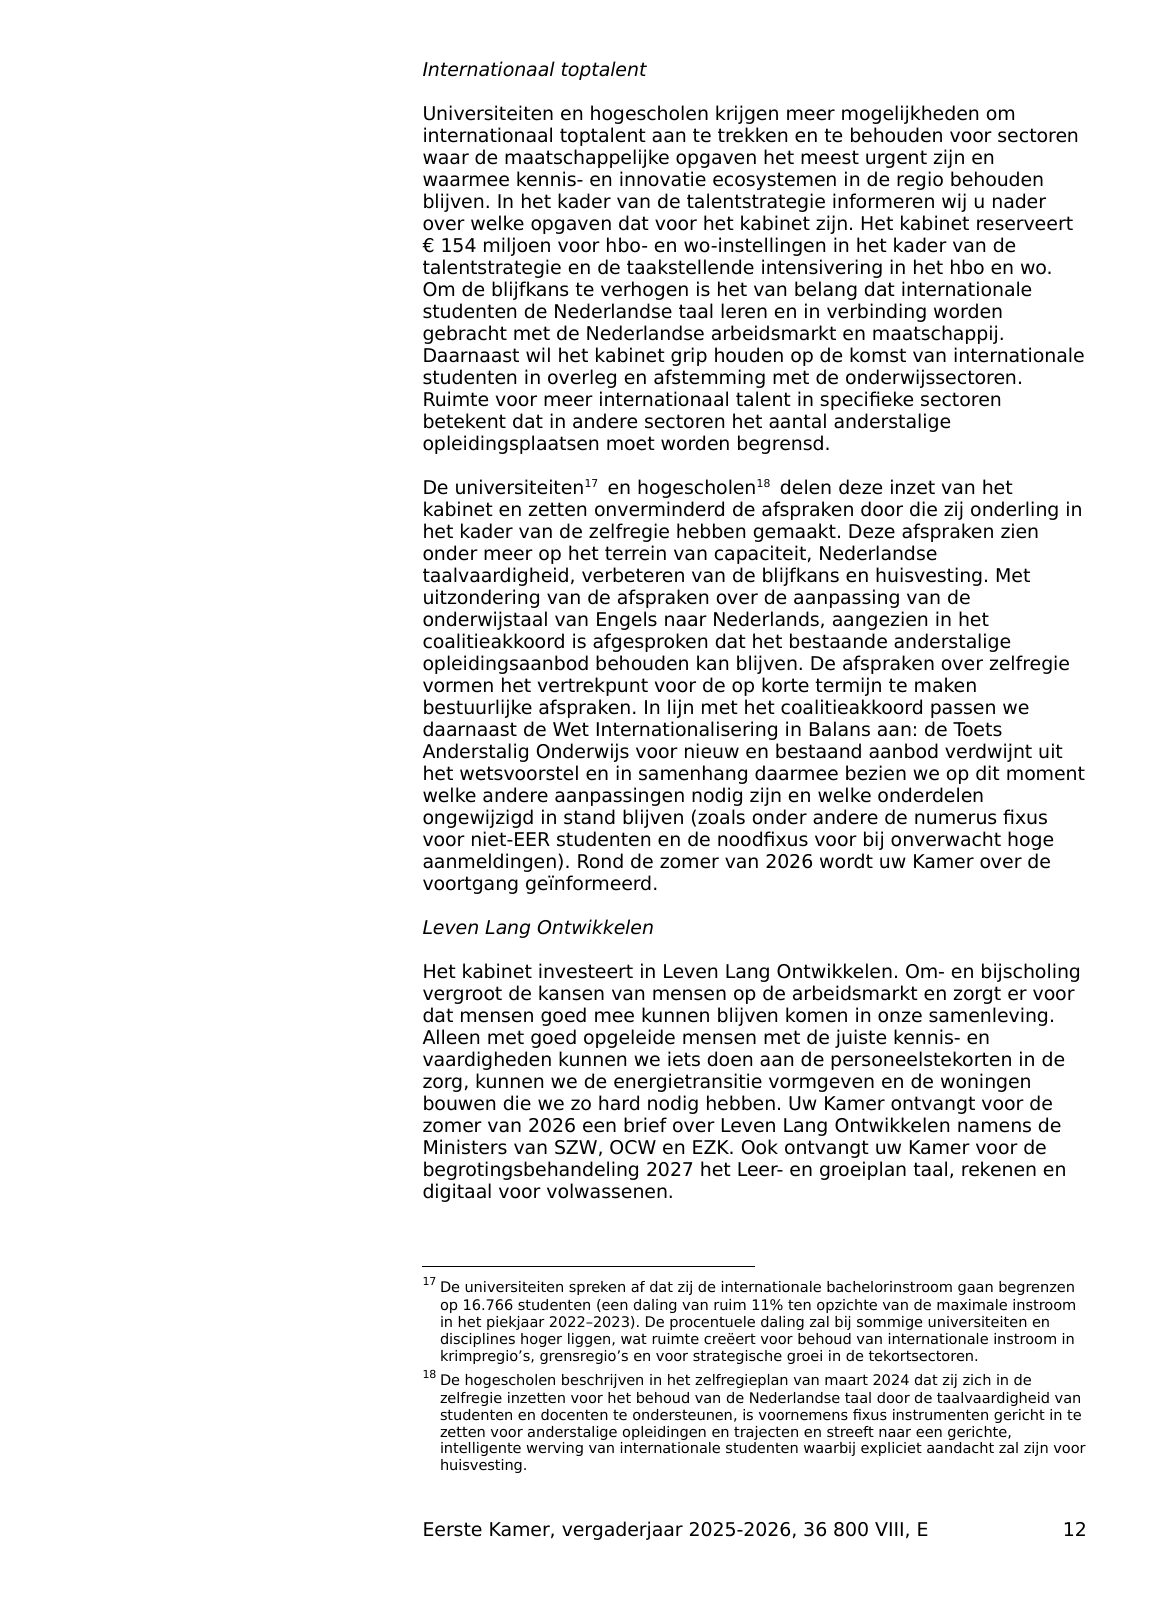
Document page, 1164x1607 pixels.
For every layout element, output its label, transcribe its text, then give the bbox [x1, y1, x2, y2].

text De hogescholen beschrijven in het zelfregieplan van maart 2024 dat zij zich in de zelfregie inzetten voor het behoud van de Nederlandse taal door de taalvaardigheid van studenten en docenten te ondersteunen, is voornemens fixus instrumenten gericht in te zetten voor anderstalige opleidingen en trajecten en streeft naar een gerichte, intelligente werving van internationale studenten waarbij expliciet aandacht zal zijn voor huisvesting. [422, 1368, 1087, 1474]
subtitle Leven Lang Ontwikkelen [422, 917, 1087, 939]
text Universiteiten en hogescholen krijgen meer mogelijkheden om internationaal toptalent aan te trekken en te behouden voor sectoren waar de maatschappelijke opgaven het meest urgent zijn en waarmee kennis- en innovatie ecosystemen in de regio behouden blijven. In het kader van de talentstrategie informeren wij u nader over welke opgaven dat voor het kabinet zijn. Het kabinet reserveert € 154 miljoen voor hbo- en wo-instellingen in het kader van de talentstrategie en de taakstellende intensivering in het hbo en wo. Om de blijfkans te verhogen is het van belang dat internationale studenten de Nederlandse taal leren en in verbinding worden gebracht met de Nederlandse arbeidsmarkt en maatschappij. Daarnaast wil het kabinet grip houden op de komst van internationale studenten in overleg en afstemming met de onderwijssectoren. Ruimte voor meer internationaal talent in specifieke sectoren betekent dat in andere sectoren het aantal anderstalige opleidingsplaatsen moet worden begrensd. [422, 103, 1087, 455]
text Het kabinet investeert in Leven Lang Ontwikkelen. Om- en bijscholing vergroot de kansen van mensen op de arbeidsmarkt en zorgt er voor dat mensen goed mee kunnen blijven komen in onze samenleving. Alleen met goed opgeleide mensen met de juiste kennis- en vaardigheden kunnen we iets doen aan de personeelstekorten in de zorg, kunnen we de energietransitie vormgeven en de woningen bouwen die we zo hard nodig hebben. Uw Kamer ontvangt voor de zomer van 2026 een brief over Leven Lang Ontwikkelen namens de Ministers van SZW, OCW en EZK. Ook ontvangt uw Kamer voor de begrotingsbehandeling 2027 het Leer- en groeiplan taal, rekenen en digitaal voor volwassenen. [422, 961, 1087, 1203]
text De universiteiten spreken af dat zij de internationale bachelorinstroom gaan begrenzen op 16.766 studenten (een daling van ruim 11% ten opzichte van de maximale instroom in het piekjaar 2022–2023). De procentuele daling zal bij sommige universiteiten en disciplines hoger liggen, wat ruimte creëert voor behoud van internationale instroom in krimpregio’s, grensregio’s en voor strategische groei in de tekortsectoren. [422, 1275, 1087, 1365]
subtitle Internationaal toptalent [422, 59, 1087, 81]
text De universiteiten en hogescholen delen deze inzet van het kabinet en zetten onverminderd de afspraken door die zij onderling in het kader van de zelfregie hebben gemaakt. Deze afspraken zien onder meer op het terrein van capaciteit, Nederlandse taalvaardigheid, verbeteren van de blijfkans en huisvesting. Met uitzondering van de afspraken over de aanpassing van de onderwijstaal van Engels naar Nederlands, aangezien in het coalitieakkoord is afgesproken dat het bestaande anderstalige opleidingsaanbod behouden kan blijven. De afspraken over zelfregie vormen het vertrekpunt voor de op korte termijn te maken bestuurlijke afspraken. In lijn met het coalitieakkoord passen we daarnaast de Wet Internationalisering in Balans aan: de Toets Anderstalig Onderwijs voor nieuw en bestaand aanbod verdwijnt uit het wetsvoorstel en in samenhang daarmee bezien we op dit moment welke andere aanpassingen nodig zijn en welke onderdelen ongewijzigd in stand blijven (zoals onder andere de numerus fixus voor niet-EER studenten en de noodfixus voor bij onverwacht hoge aanmeldingen). Rond de zomer van 2026 wordt uw Kamer over de voortgang geïnformeerd. [422, 477, 1087, 895]
